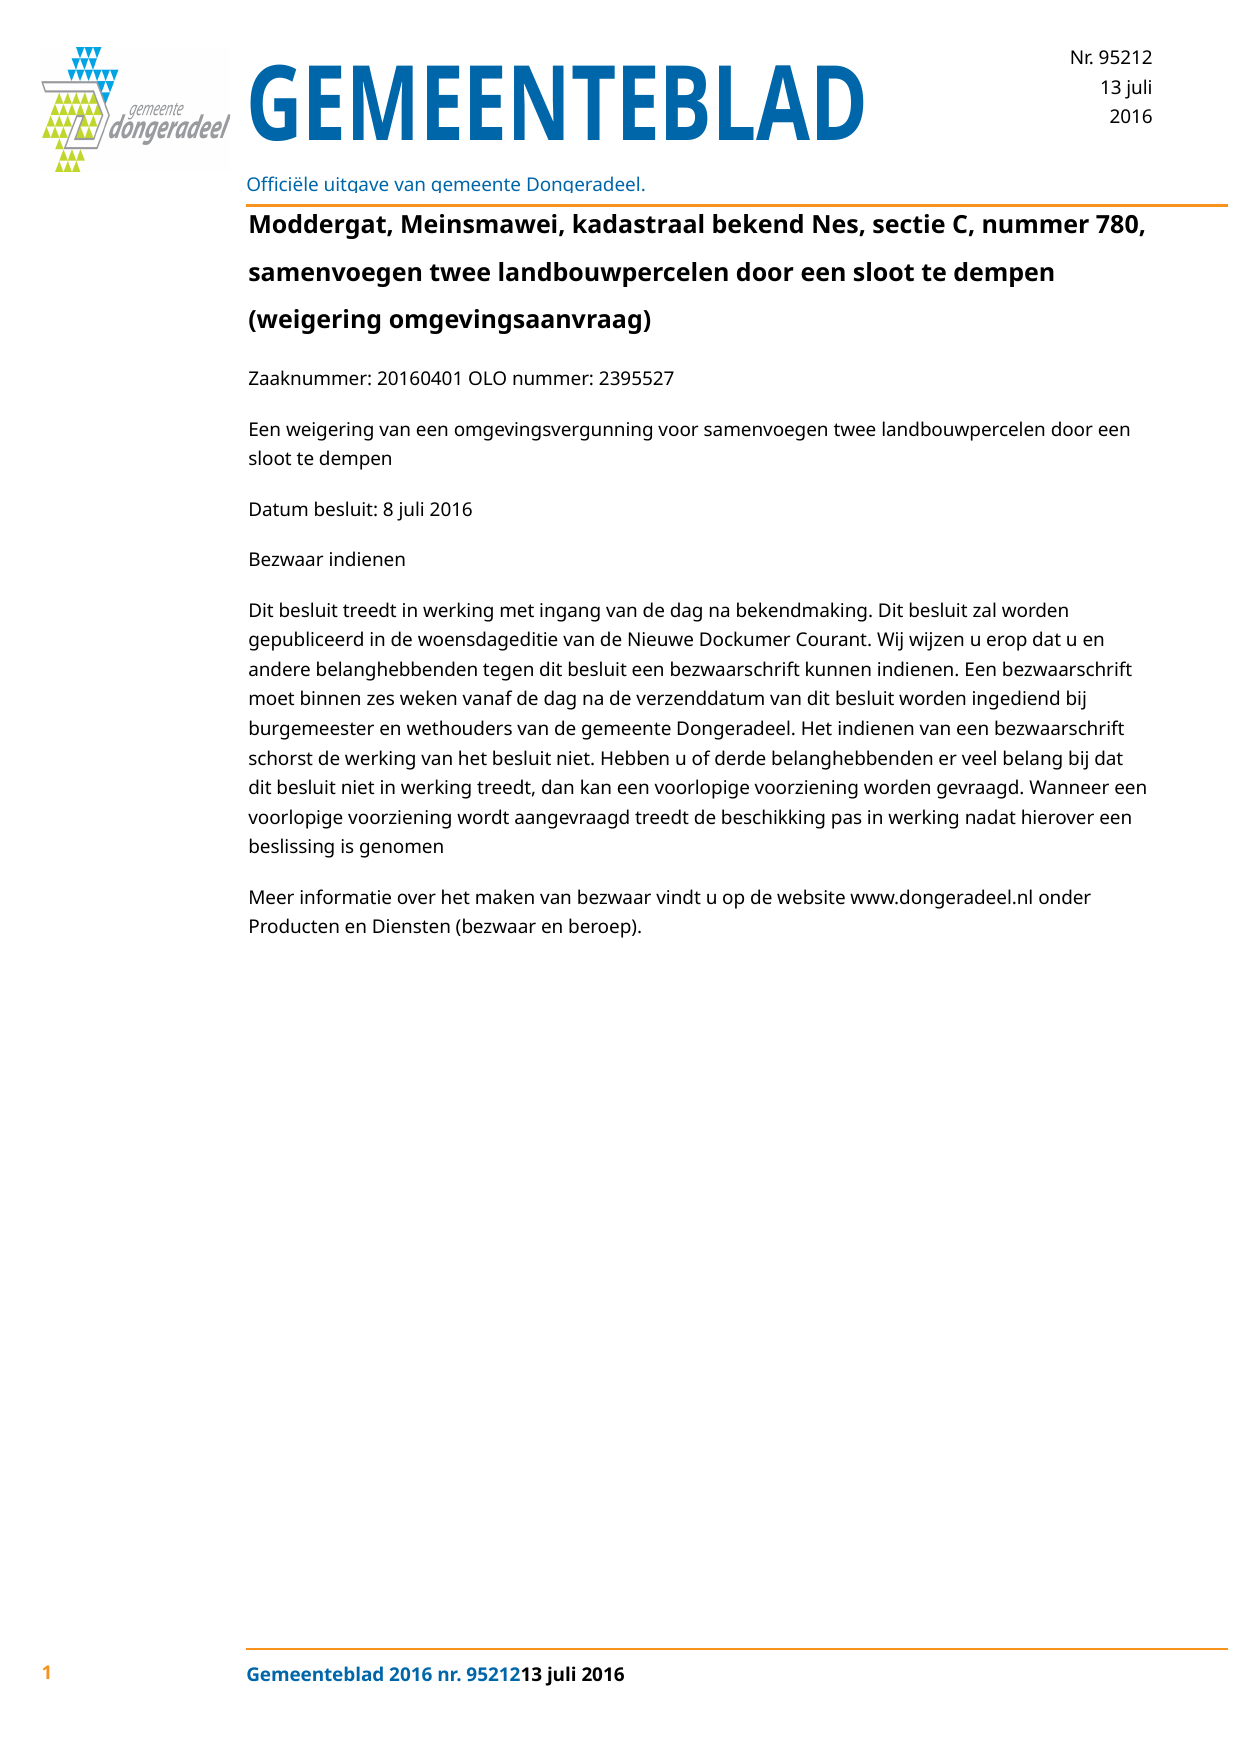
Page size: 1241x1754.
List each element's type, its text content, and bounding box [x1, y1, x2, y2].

picture [41, 47, 231, 172]
picture [99, 72, 104, 80]
text Dit besluit treedt in werking met ingang van de dag na bekendmaking. Dit besluit zal worden gepubliceerd in de woensdageditie van de Nieuwe Dockumer Courant. Wij wijzen u erop dat u en andere belanghebbenden tegen dit besluit een bezwaarschrift kunnen indienen. Een bezwaarschrift moet binnen zes weken vanaf de dag na de verzenddatum van dit besluit worden ingediend bij burgemeester en wethouders van de gemeente Dongeradeel. Het indienen van een bezwaarschrift schorst de werking van het besluit niet. Hebben u of derde belanghebbenden er veel belang bij dat dit besluit niet in werking treedt, dan kan een voorlopige voorziening worden gevraagd. Wanneer een voorlopige voorziening wordt aangevraagd treedt de beschikking pas in werking nadat hierover een beslissing is genomen [248, 597, 1152, 859]
text Meer informatie over het maken van bezwaar vindt u op de website www.dongeradeel.nl onder Producten en Diensten (bezwaar en beroep). [248, 884, 1152, 939]
picture [107, 73, 113, 80]
text Moddergat, Meinsmawei, kadastraal bekend Nes, sectie C, nummer 780, samenvoegen twee landbouwpercelen door een sloot te dempen (weigering omgevingsaanvraag) [248, 207, 1152, 336]
text Datum besluit: 8 juli 2016 [248, 496, 1152, 522]
text Zaaknummer: 20160401 OLO nummer: 2395527 [248, 366, 1152, 391]
text Bezwaar indienen [248, 546, 1152, 572]
text Een weigering van een omgevingsvergunning voor samenvoegen twee landbouwpercelen door een sloot te dempen [248, 416, 1152, 471]
